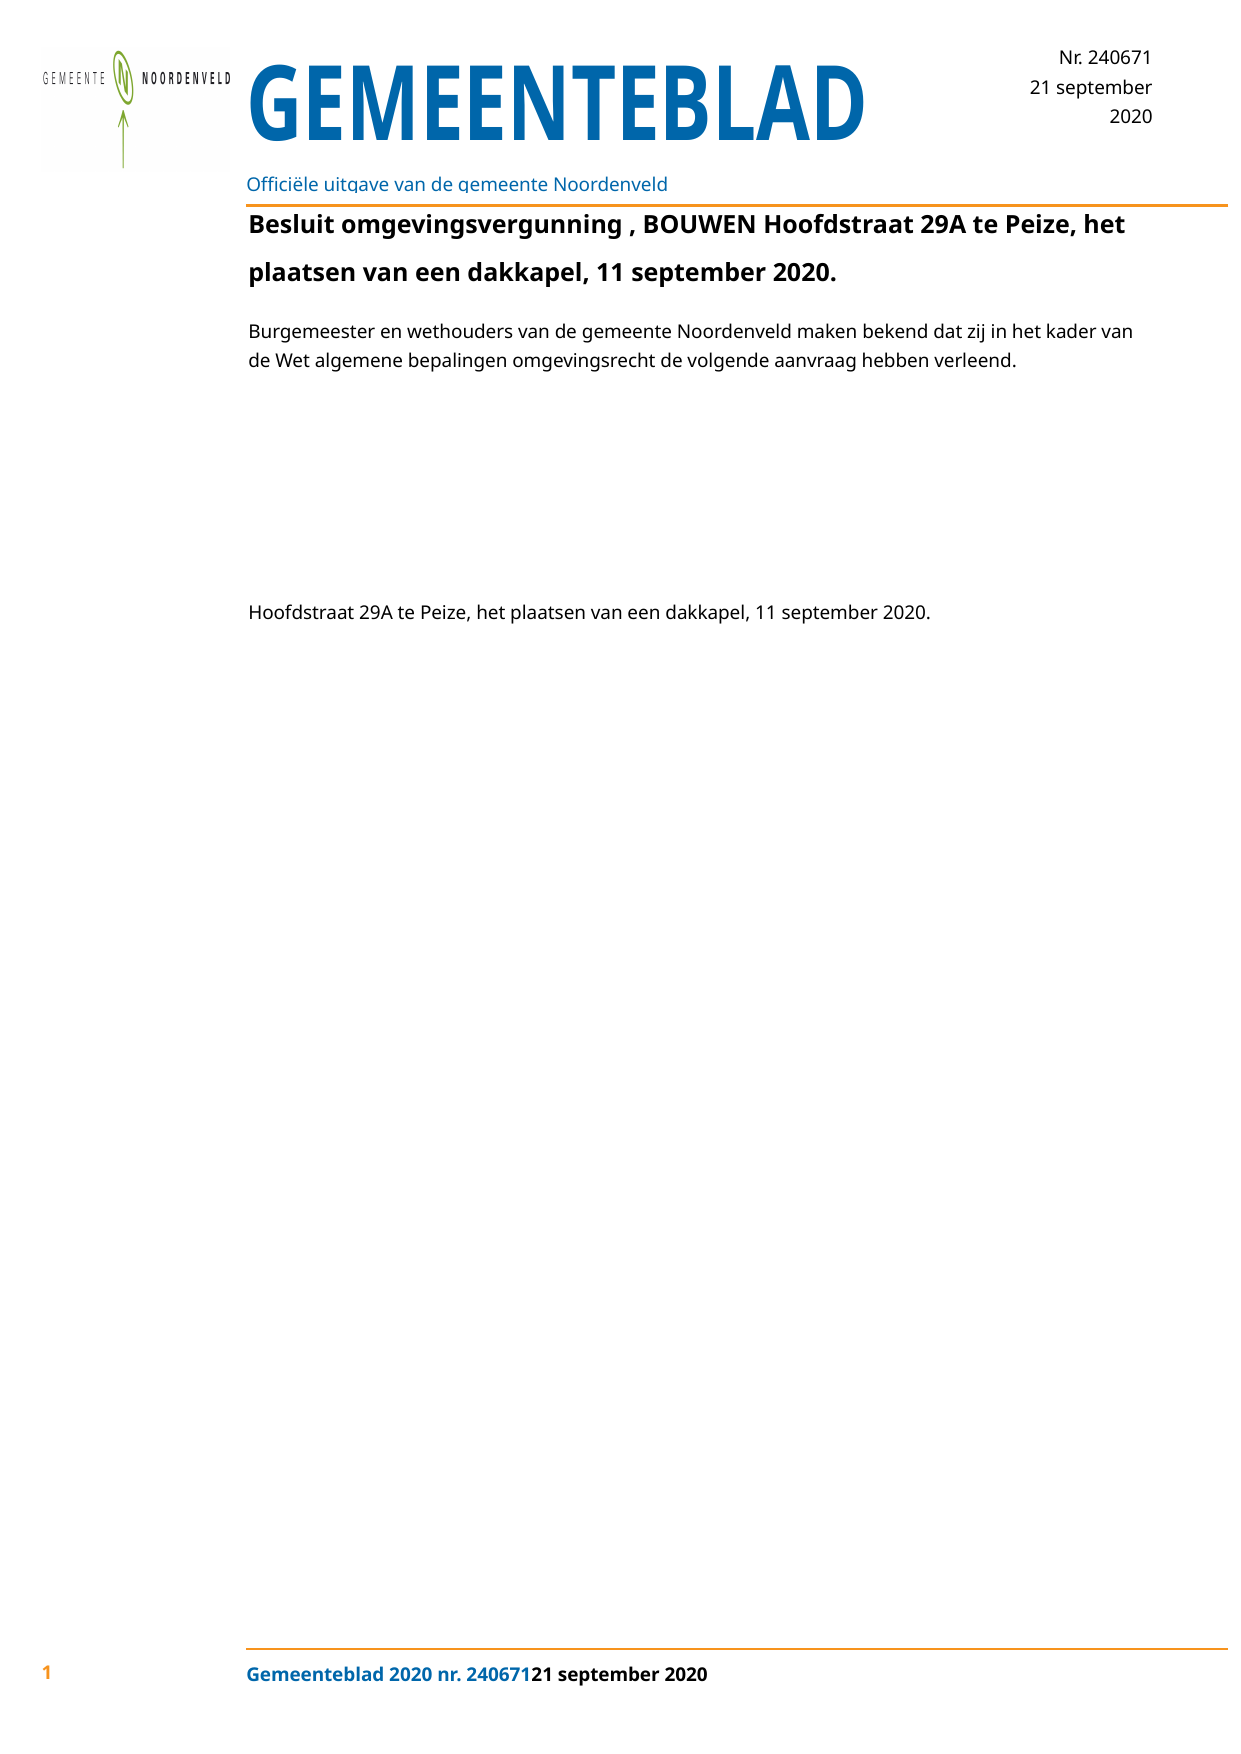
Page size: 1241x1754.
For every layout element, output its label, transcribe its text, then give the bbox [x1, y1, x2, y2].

text Besluit omgevingsvergunning , BOUWEN Hoofdstraat 29A te Peize, het plaatsen van een dakkapel, 11 september 2020. [248, 207, 1152, 288]
picture [41, 47, 231, 172]
text Burgemeester en wethouders van de gemeente Noordenveld maken bekend dat zij in het kader van de Wet algemene bepalingen omgevingsrecht de volgende aanvraag hebben verleend. [248, 318, 1152, 373]
text Hoofdstraat 29A te Peize, het plaatsen van een dakkapel, 11 september 2020. [248, 599, 1152, 625]
